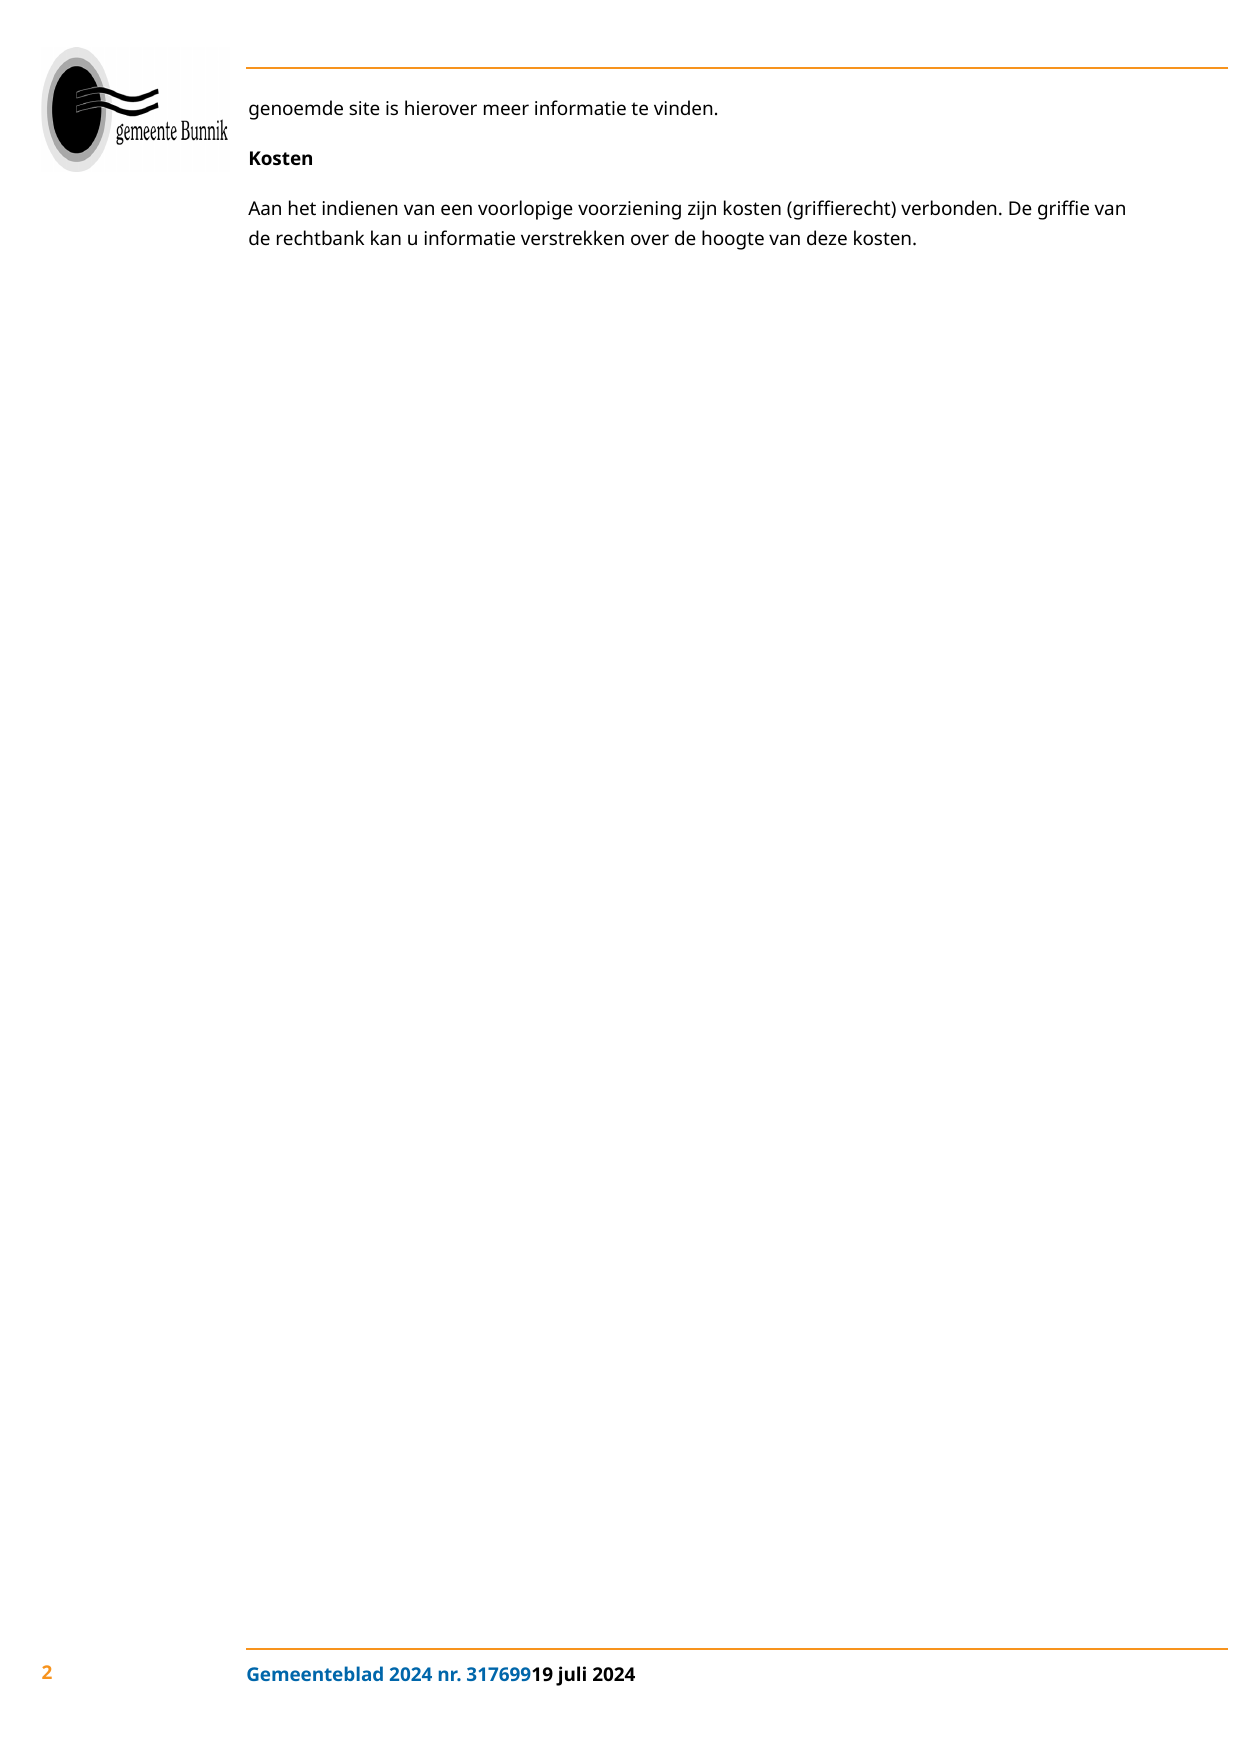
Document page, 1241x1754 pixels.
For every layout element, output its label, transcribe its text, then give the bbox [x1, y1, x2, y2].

text Kosten [248, 145, 1152, 171]
picture [41, 47, 231, 172]
text genoemde site is hierover meer informatie te vinden. [248, 95, 1152, 121]
text Aan het indienen van een voorlopige voorziening zijn kosten (griffierecht) verbonden. De griffie van de rechtbank kan u informatie verstrekken over de hoogte van deze kosten. [248, 196, 1152, 251]
